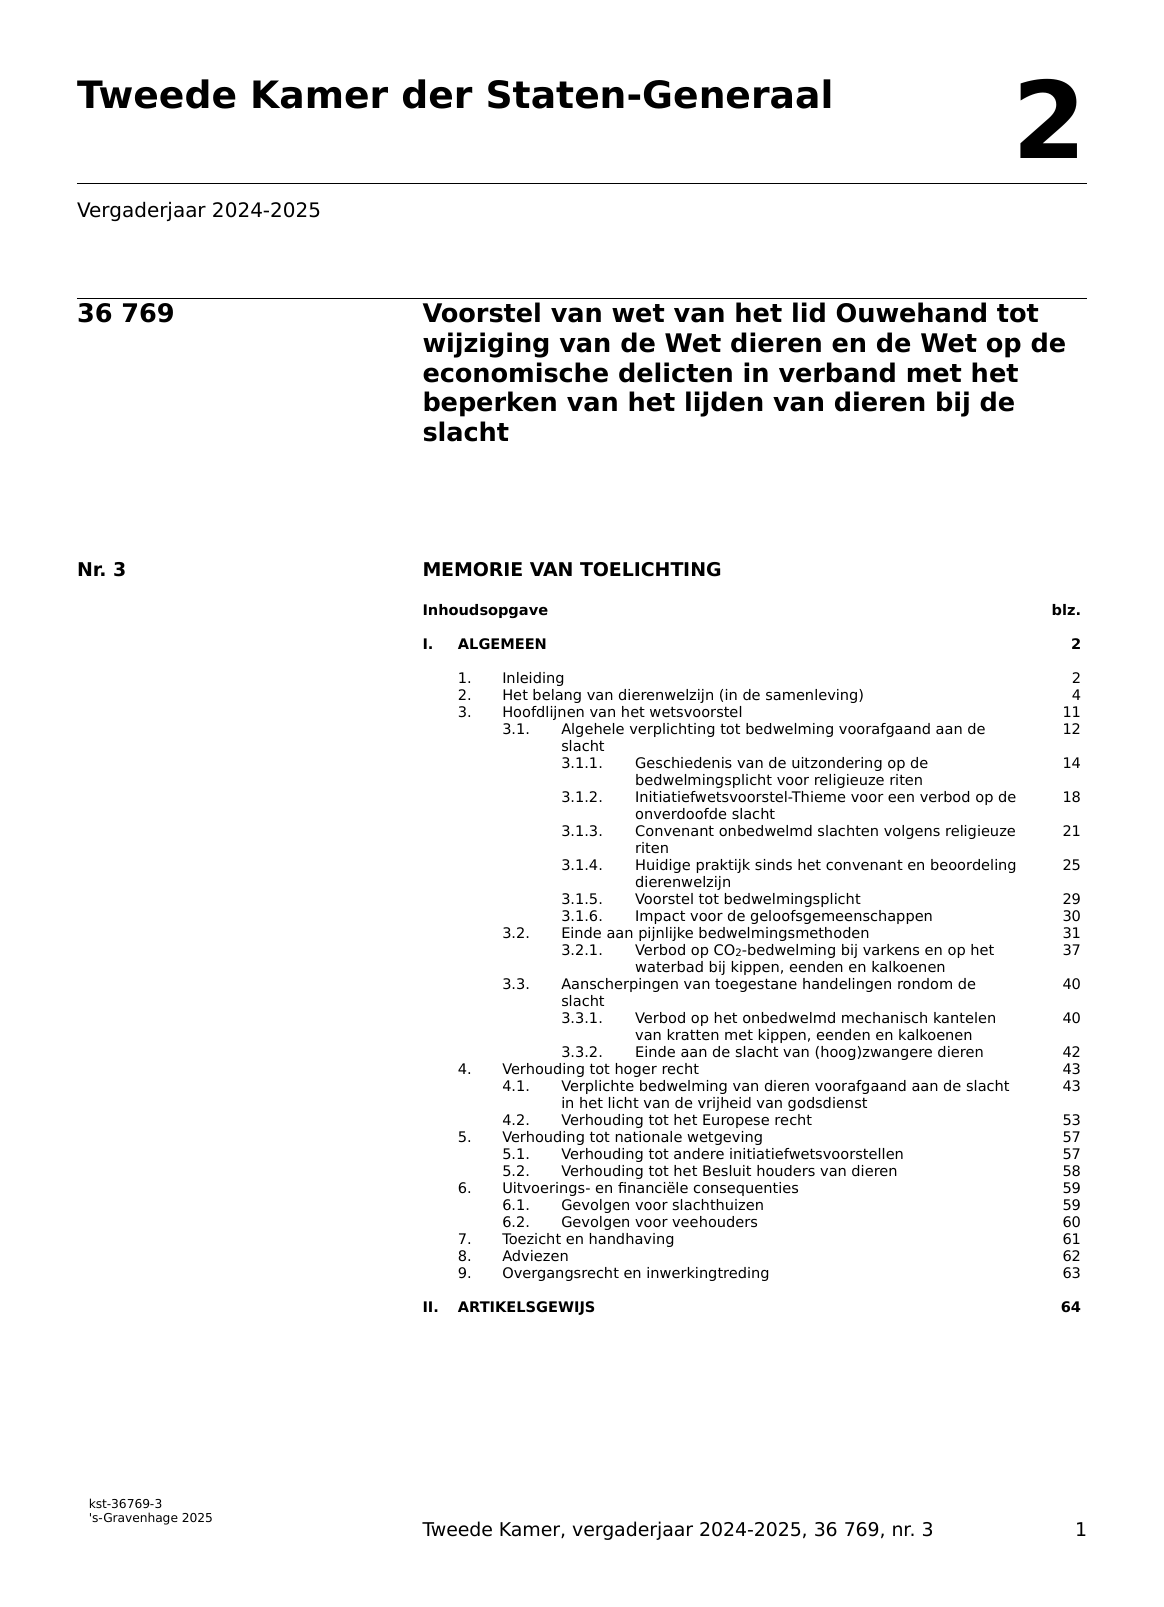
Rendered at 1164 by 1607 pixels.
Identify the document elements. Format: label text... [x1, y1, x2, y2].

table_cell [629, 619, 1027, 636]
table_cell Initiatiefwetsvoorstel-Thieme voor een verbod op de onverdoofde slacht [629, 789, 1027, 823]
table_cell [452, 1281, 496, 1298]
table_cell Voorstel tot bedwelmingsplicht [629, 891, 1027, 908]
table_cell [452, 925, 496, 942]
table_cell [452, 1163, 496, 1179]
table_cell 60 [1028, 1214, 1087, 1231]
table_cell Verbod op het onbedwelmd mechanisch kantelen van kratten met kippen, eenden en kalkoenen [629, 1010, 1027, 1044]
table_cell [452, 891, 496, 908]
table_cell [422, 789, 452, 823]
table_cell [422, 1078, 452, 1112]
table_cell [422, 1248, 452, 1264]
table_cell 3.3.2. [555, 1044, 629, 1061]
table_cell [422, 976, 452, 1010]
table_cell 3.1.6. [555, 908, 629, 925]
table_cell 6.1. [496, 1197, 555, 1213]
table_cell [629, 653, 1027, 670]
table_cell 4.1. [496, 1078, 555, 1112]
table_cell [422, 857, 452, 891]
table_cell Convenant onbedwelmd slachten volgens religieuze riten [629, 823, 1027, 857]
table_cell Inleiding [496, 670, 1027, 687]
table_cell 1. [452, 670, 496, 687]
table_cell 57 [1028, 1129, 1087, 1146]
table_cell Verhouding tot het Europese recht [555, 1112, 1027, 1129]
table_cell 21 [1028, 823, 1087, 857]
table_cell 2. [452, 687, 496, 704]
table_cell [452, 823, 496, 857]
table_cell Vergaderjaar 2024-2025 [77, 184, 1087, 298]
table_cell 53 [1028, 1112, 1087, 1129]
table_cell 9. [452, 1265, 496, 1281]
table_cell [452, 755, 496, 789]
table_cell [452, 976, 496, 1010]
table_header Inhoudsopgave [422, 602, 1027, 619]
table_cell [422, 891, 452, 908]
table_cell Overgangsrecht en inwerkingtreding [496, 1265, 1027, 1281]
table_cell 4. [452, 1061, 496, 1078]
table_cell 6. [452, 1180, 496, 1197]
table_cell [496, 891, 555, 908]
table_cell [422, 1010, 452, 1044]
table_cell 25 [1028, 857, 1087, 891]
table_cell [452, 857, 496, 891]
table_cell 2 [1028, 670, 1087, 687]
table_cell 3.1.2. [555, 789, 629, 823]
table_cell [452, 1112, 496, 1129]
table_cell [422, 823, 452, 857]
table_header 2 [886, 59, 1087, 183]
table_cell 4.2. [496, 1112, 555, 1129]
table_cell 2 [1028, 636, 1087, 653]
table_cell [452, 1146, 496, 1163]
table_cell 3.1.3. [555, 823, 629, 857]
table_cell 5.1. [496, 1146, 555, 1163]
table_cell Verhouding tot hoger recht [496, 1061, 1027, 1078]
table_cell 3.1.5. [555, 891, 629, 908]
table_cell 6.2. [496, 1214, 555, 1231]
table_cell [452, 789, 496, 823]
table_cell [422, 1180, 452, 1197]
table_cell [496, 789, 555, 823]
table_cell [422, 1197, 452, 1213]
table_cell 14 [1028, 755, 1087, 789]
table_cell [496, 908, 555, 925]
text kst-36769-3 [88, 1497, 323, 1511]
table_cell [555, 619, 629, 636]
table_cell [422, 925, 452, 942]
table_cell Algehele verplichting tot bedwelming voorafgaand aan de slacht [555, 721, 1027, 755]
table_cell [496, 1281, 555, 1298]
table_cell [496, 619, 555, 636]
table_cell [452, 619, 496, 636]
table_cell [555, 1281, 629, 1298]
table_cell [452, 1197, 496, 1213]
table_cell Hoofdlijnen van het wetsvoorstel [496, 704, 1027, 721]
subtitle 36 769 Voorstel van wet van het lid Ouwehand tot wijziging van de Wet dieren en de Wet op de economische delicten in verband met het beperken van het lijden van dieren bij de slacht [77, 299, 1087, 447]
table_cell Huidige praktijk sinds het convenant en beoordeling dierenwelzijn [629, 857, 1027, 891]
table_cell 43 [1028, 1078, 1087, 1112]
table_cell 3.2.1. [555, 942, 629, 976]
table_cell [496, 755, 555, 789]
table_cell [422, 704, 452, 721]
table_cell Adviezen [496, 1248, 1027, 1264]
table_cell [629, 1281, 1027, 1298]
table_cell 31 [1028, 925, 1087, 942]
table_cell [422, 1214, 452, 1231]
table_cell [452, 721, 496, 755]
table_header blz. [1028, 602, 1087, 619]
table_cell 12 [1028, 721, 1087, 755]
table_cell 5. [452, 1129, 496, 1146]
table_cell [496, 1044, 555, 1061]
table_cell [422, 1163, 452, 1179]
table_cell 3.2. [496, 925, 555, 942]
table_cell Het belang van dierenwelzijn (in de samenleving) [496, 687, 1027, 704]
table_cell 59 [1028, 1197, 1087, 1213]
table_cell Gevolgen voor slachthuizen [555, 1197, 1027, 1213]
table_cell 58 [1028, 1163, 1087, 1179]
subtitle Nr. 3 MEMORIE VAN TOELICHTING [77, 558, 1087, 580]
table_cell 42 [1028, 1044, 1087, 1061]
table_cell Einde aan pijnlijke bedwelmingsmethoden [555, 925, 1027, 942]
table_cell 59 [1028, 1180, 1087, 1197]
table_cell [422, 653, 452, 670]
table_cell [496, 857, 555, 891]
table_cell [422, 908, 452, 925]
table_cell [496, 1010, 555, 1044]
table_cell 61 [1028, 1231, 1087, 1247]
table_cell 3.3. [496, 976, 555, 1010]
table_cell [555, 653, 629, 670]
table_cell [422, 687, 452, 704]
table_cell [422, 755, 452, 789]
table_cell [496, 942, 555, 976]
table_cell 11 [1028, 704, 1087, 721]
table_cell [452, 1044, 496, 1061]
table_cell Verhouding tot het Besluit houders van dieren [555, 1163, 1027, 1179]
table_cell [422, 1265, 452, 1281]
table_cell ARTIKELSGEWIJS [452, 1299, 1027, 1315]
table_cell Geschiedenis van de uitzondering op de bedwelmingsplicht voor religieuze riten [629, 755, 1027, 789]
table_cell [452, 908, 496, 925]
table_cell Uitvoerings- en financiële consequenties [496, 1180, 1027, 1197]
table_cell [422, 1146, 452, 1163]
table_cell 18 [1028, 789, 1087, 823]
table_cell 4 [1028, 687, 1087, 704]
table_cell [452, 1010, 496, 1044]
table_cell [1028, 653, 1087, 670]
table_cell 43 [1028, 1061, 1087, 1078]
table_cell [422, 619, 452, 636]
table_header Tweede Kamer der Staten-Generaal [77, 59, 886, 183]
table_cell II. [422, 1299, 452, 1315]
table_cell Verbod op CO2-bedwelming bij varkens en op het waterbad bij kippen, eenden en kalkoenen [629, 942, 1027, 976]
table_cell I. [422, 636, 452, 653]
table_cell Impact voor de geloofsgemeenschappen [629, 908, 1027, 925]
table_cell [452, 1078, 496, 1112]
table_cell 30 [1028, 908, 1087, 925]
table_cell 8. [452, 1248, 496, 1264]
table_cell [422, 1281, 452, 1298]
table_cell [496, 823, 555, 857]
table_cell 62 [1028, 1248, 1087, 1264]
table_cell 3.1. [496, 721, 555, 755]
table_cell 7. [452, 1231, 496, 1247]
table_cell 29 [1028, 891, 1087, 908]
table_cell 57 [1028, 1146, 1087, 1163]
table_cell 3.1.1. [555, 755, 629, 789]
table_cell 63 [1028, 1265, 1087, 1281]
table_cell [422, 1129, 452, 1146]
table_cell Verplichte bedwelming van dieren voorafgaand aan de slacht in het licht van de vrijheid van godsdienst [555, 1078, 1027, 1112]
table_cell [452, 1214, 496, 1231]
table_cell 3.1.4. [555, 857, 629, 891]
table_cell [422, 1112, 452, 1129]
table_cell 40 [1028, 976, 1087, 1010]
table_cell [422, 1231, 452, 1247]
table_cell 5.2. [496, 1163, 555, 1179]
table_cell 3. [452, 704, 496, 721]
table_cell Einde aan de slacht van (hoog)zwangere dieren [629, 1044, 1027, 1061]
table_cell Toezicht en handhaving [496, 1231, 1027, 1247]
table_cell 3.3.1. [555, 1010, 629, 1044]
table_cell 64 [1028, 1299, 1087, 1315]
text 's-Gravenhage 2025 [88, 1511, 323, 1525]
table_cell Gevolgen voor veehouders [555, 1214, 1027, 1231]
table_cell Verhouding tot andere initiatiefwetsvoorstellen [555, 1146, 1027, 1163]
table_cell [1028, 1281, 1087, 1298]
table_cell [422, 1044, 452, 1061]
table_cell [496, 653, 555, 670]
table_cell 40 [1028, 1010, 1087, 1044]
table_cell [422, 942, 452, 976]
table_cell 37 [1028, 942, 1087, 976]
table_cell [1028, 619, 1087, 636]
table_cell [452, 653, 496, 670]
table_cell [422, 670, 452, 687]
table_cell ALGEMEEN [452, 636, 1027, 653]
table_cell [422, 721, 452, 755]
table_cell Verhouding tot nationale wetgeving [496, 1129, 1027, 1146]
table_cell [422, 1061, 452, 1078]
table_cell [452, 942, 496, 976]
table_cell Aanscherpingen van toegestane handelingen rondom de slacht [555, 976, 1027, 1010]
